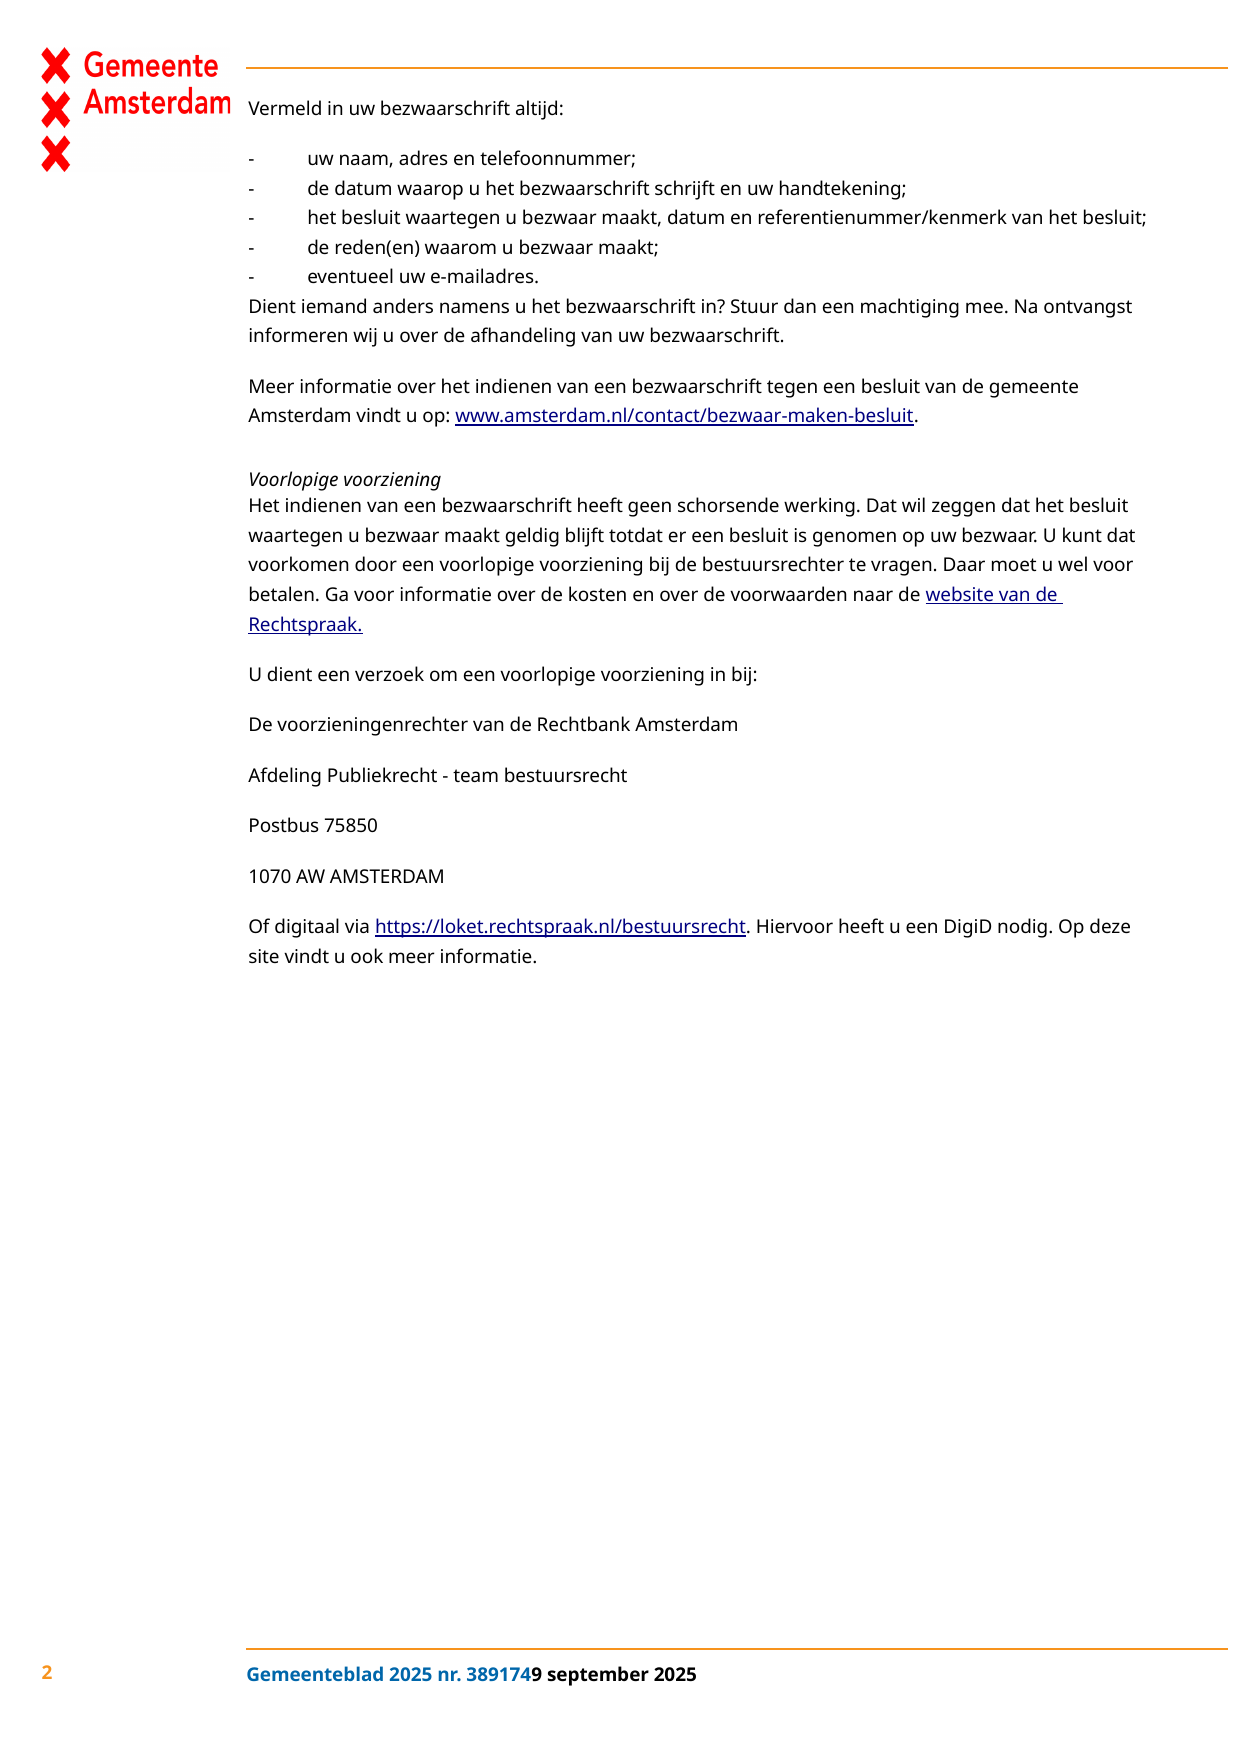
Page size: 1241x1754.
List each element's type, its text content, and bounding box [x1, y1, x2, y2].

text Afdeling Publiekrecht - team bestuursrecht [248, 762, 1152, 788]
list de reden(en) waarom u bezwaar maakt; [248, 234, 1152, 260]
text Meer informatie over het indienen van een bezwaarschrift tegen een besluit van de gemeente Amsterdam vindt u op: www.amsterdam.nl/contact/bezwaar-maken-besluit. [248, 373, 1152, 428]
text Vermeld in uw bezwaarschrift altijd: [248, 95, 1152, 121]
picture [41, 47, 231, 172]
text De voorzieningenrechter van de Rechtbank Amsterdam [248, 712, 1152, 737]
text Het indienen van een bezwaarschrift heeft geen schorsende werking. Dat wil zeggen dat het besluit waartegen u bezwaar maakt geldig blijft totdat er een besluit is genomen op uw bezwaar. U kunt dat voorkomen door een voorlopige voorziening bij de bestuursrechter te vragen. Daar moet u wel voor betalen. Ga voor informatie over de kosten en over de voorwaarden naar de website van de Rechtspraak. [248, 492, 1152, 636]
text Of digitaal via https://loket.rechtspraak.nl/bestuursrecht. Hiervoor heeft u een DigiD nodig. Op deze site vindt u ook meer informatie. [248, 913, 1152, 968]
list de datum waarop u het bezwaarschrift schrijft en uw handtekening; [248, 175, 1152, 201]
text Voorlopige voorziening [248, 467, 1152, 492]
text Postbus 75850 [248, 812, 1152, 838]
text U dient een verzoek om een voorlopige voorziening in bij: [248, 661, 1152, 687]
list uw naam, adres en telefoonnummer; [248, 145, 1152, 171]
text Dient iemand anders namens u het bezwaarschrift in? Stuur dan een machtiging mee. Na ontvangst informeren wij u over de afhandeling van uw bezwaarschrift. [248, 293, 1152, 348]
text 1070 AW AMSTERDAM [248, 863, 1152, 888]
list eventueel uw e-mailadres. [248, 263, 1152, 289]
list het besluit waartegen u bezwaar maakt, datum en referentienummer/kenmerk van het besluit; [248, 204, 1152, 230]
